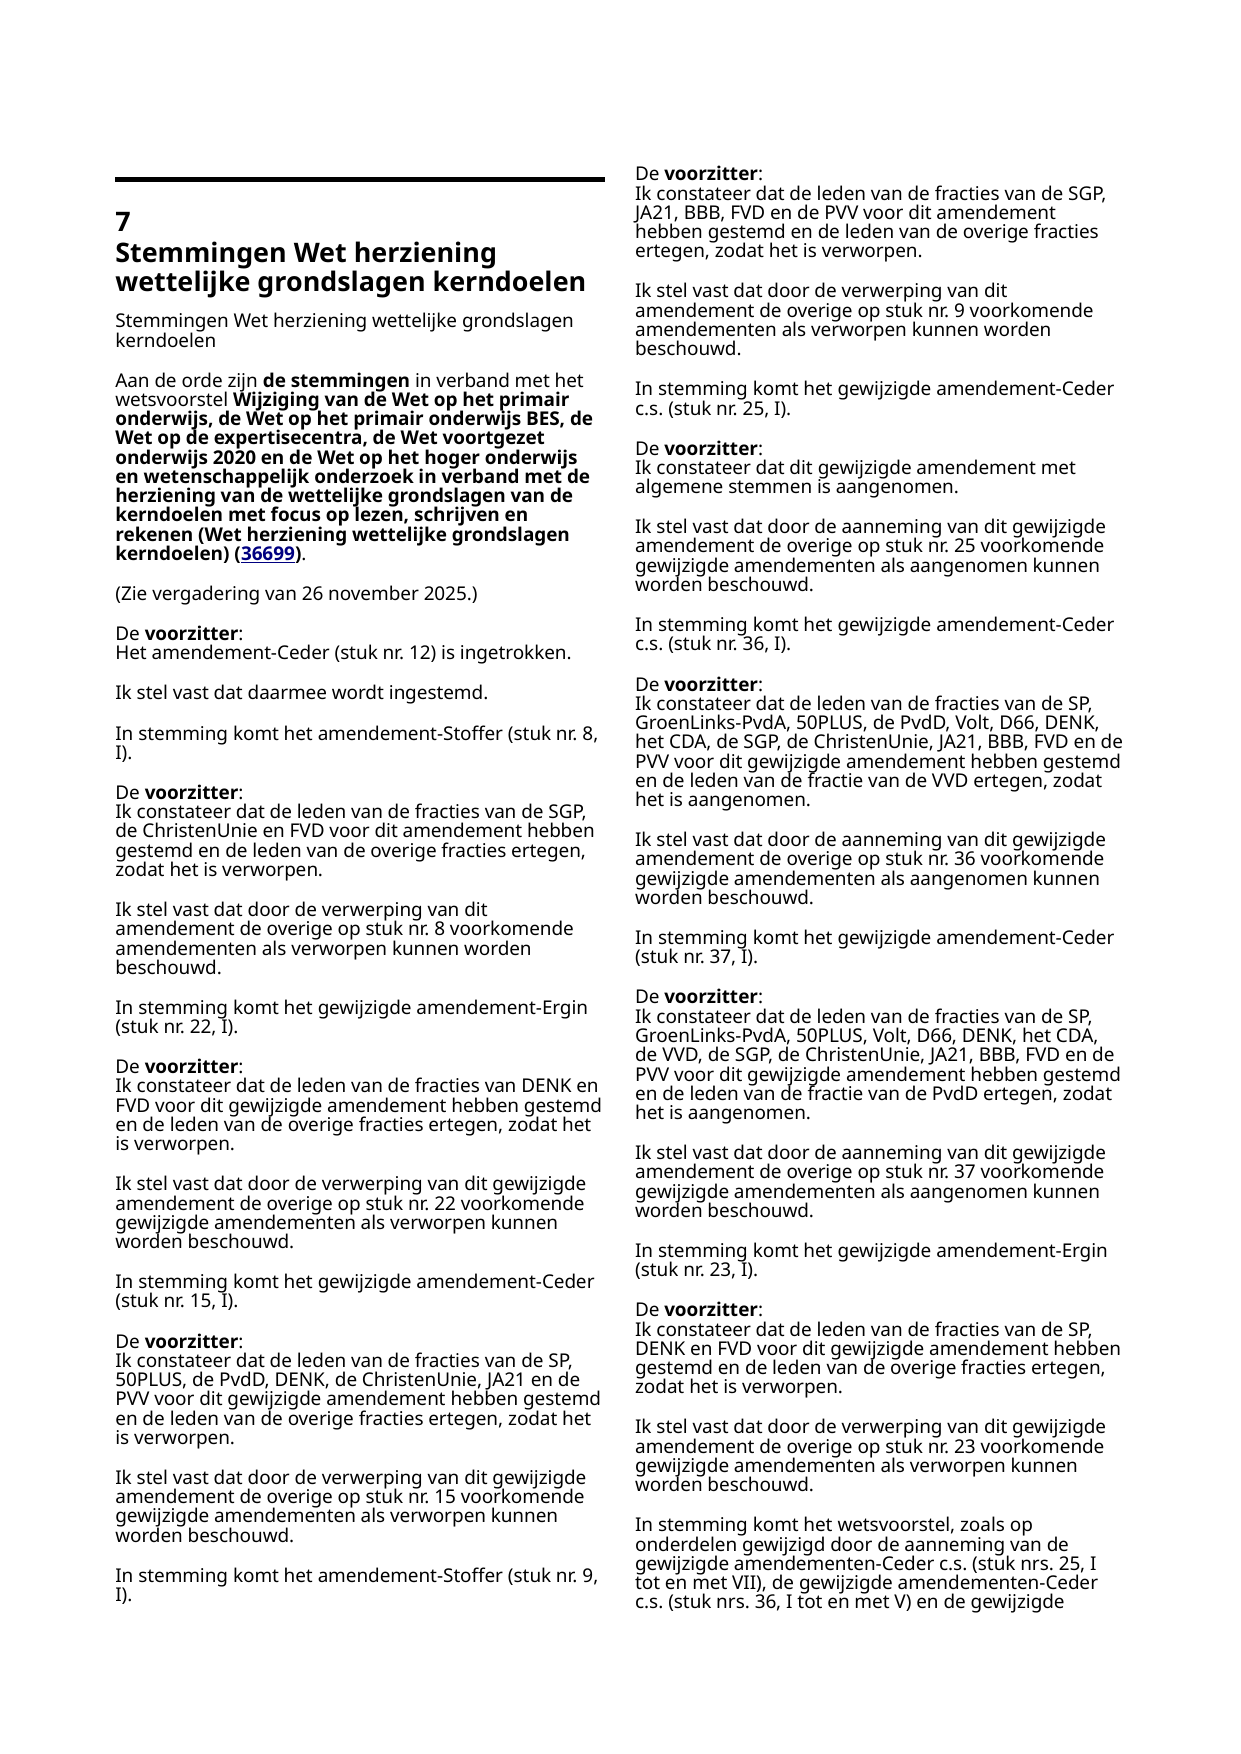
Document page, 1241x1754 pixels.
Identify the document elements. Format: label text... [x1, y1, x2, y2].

text Ik stel vast dat door de aanneming van dit gewijzigde amendement de overige op stuk nr. 37 voorkomende gewijzigde amendementen als aangenomen kunnen worden beschouwd. [635, 1144, 1125, 1221]
text De voorzitter: [635, 1301, 1125, 1321]
text De voorzitter: [635, 440, 1125, 459]
text De voorzitter: [115, 784, 605, 803]
text Ik stel vast dat door de verwerping van dit gewijzigde amendement de overige op stuk nr. 23 voorkomende gewijzigde amendementen als verworpen kunnen worden beschouwd. [635, 1418, 1125, 1496]
text Ik stel vast dat door de verwerping van dit amendement de overige op stuk nr. 9 voorkomende amendementen als verworpen kunnen worden beschouwd. [635, 282, 1125, 359]
text De voorzitter: [635, 676, 1125, 695]
text Ik constateer dat de leden van de fracties van de SP, GroenLinks-PvdA, 50PLUS, de PvdD, Volt, D66, DENK, het CDA, de SGP, de ChristenUnie, JA21, BBB, FVD en de PVV voor dit gewijzigde amendement hebben gestemd en de leden van de fractie van de VVD ertegen, zodat het is aangenomen. [635, 695, 1125, 810]
text Ik stel vast dat door de verwerping van dit gewijzigde amendement de overige op stuk nr. 15 voorkomende gewijzigde amendementen als verworpen kunnen worden beschouwd. [115, 1469, 605, 1546]
text Ik stel vast dat door de aanneming van dit gewijzigde amendement de overige op stuk nr. 25 voorkomende gewijzigde amendementen als aangenomen kunnen worden beschouwd. [635, 518, 1125, 595]
text 7 [115, 203, 605, 239]
text Ik stel vast dat daarmee wordt ingestemd. [115, 684, 605, 704]
text De voorzitter: [635, 165, 1125, 184]
text De voorzitter: [115, 1058, 605, 1077]
text Aan de orde zijn de stemmingen in verband met het wetsvoorstel Wijziging van de Wet op het primair onderwijs, de Wet op het primair onderwijs BES, de Wet op de expertisecentra, de Wet voortgezet onderwijs 2020 en de Wet op het hoger onderwijs en wetenschappelijk onderzoek in verband met de herziening van de wettelijke grondslagen van de kerndoelen met focus op lezen, schrijven en rekenen (Wet herziening wettelijke grondslagen kerndoelen) (36699). [115, 372, 605, 564]
text Stemmingen Wet herziening wettelijke grondslagen kerndoelen [115, 312, 605, 351]
text Ik constateer dat de leden van de fracties van de SGP, JA21, BBB, FVD en de PVV voor dit amendement hebben gestemd en de leden van de overige fracties ertegen, zodat het is verworpen. [635, 184, 1125, 262]
text (Zie vergadering van 26 november 2025.) [115, 585, 605, 604]
text Ik constateer dat de leden van de fracties van de SP, DENK en FVD voor dit gewijzigde amendement hebben gestemd en de leden van de overige fracties ertegen, zodat het is verworpen. [635, 1321, 1125, 1398]
text De voorzitter: [115, 625, 605, 644]
text Het amendement-Ceder (stuk nr. 12) is ingetrokken. [115, 644, 605, 664]
text Ik stel vast dat door de aanneming van dit gewijzigde amendement de overige op stuk nr. 36 voorkomende gewijzigde amendementen als aangenomen kunnen worden beschouwd. [635, 831, 1125, 908]
text In stemming komt het gewijzigde amendement-Ceder (stuk nr. 15, I). [115, 1273, 605, 1312]
text In stemming komt het gewijzigde amendement-Ceder (stuk nr. 37, I). [635, 929, 1125, 968]
text De voorzitter: [115, 1333, 605, 1352]
text Ik stel vast dat door de verwerping van dit gewijzigde amendement de overige op stuk nr. 22 voorkomende gewijzigde amendementen als verworpen kunnen worden beschouwd. [115, 1175, 605, 1252]
text Ik stel vast dat door de verwerping van dit amendement de overige op stuk nr. 8 voorkomende amendementen als verworpen kunnen worden beschouwd. [115, 901, 605, 978]
text In stemming komt het wetsvoorstel, zoals op onderdelen gewijzigd door de aanneming van de gewijzigde amendementen-Ceder c.s. (stuk nrs. 25, I tot en met VII), de gewijzigde amendementen-Ceder c.s. (stuk nrs. 36, I tot en met V) en de gewijzigde [635, 1516, 1125, 1613]
text In stemming komt het amendement-Stoffer (stuk nr. 9, I). [115, 1567, 605, 1605]
text In stemming komt het gewijzigde amendement-Ergin (stuk nr. 23, I). [635, 1242, 1125, 1281]
text Ik constateer dat dit gewijzigde amendement met algemene stemmen is aangenomen. [635, 459, 1125, 497]
text De voorzitter: [635, 988, 1125, 1008]
text In stemming komt het gewijzigde amendement-Ergin (stuk nr. 22, I). [115, 999, 605, 1037]
text Stemmingen Wet herziening wettelijke grondslagen kerndoelen [115, 239, 605, 312]
text Ik constateer dat de leden van de fracties van de SGP, de ChristenUnie en FVD voor dit amendement hebben gestemd en de leden van de overige fracties ertegen, zodat het is verworpen. [115, 803, 605, 880]
text In stemming komt het amendement-Stoffer (stuk nr. 8, I). [115, 724, 605, 763]
text In stemming komt het gewijzigde amendement-Ceder c.s. (stuk nr. 36, I). [635, 616, 1125, 655]
text Ik constateer dat de leden van de fracties van de SP, 50PLUS, de PvdD, DENK, de ChristenUnie, JA21 en de PVV voor dit gewijzigde amendement hebben gestemd en de leden van de overige fracties ertegen, zodat het is verworpen. [115, 1352, 605, 1448]
text Ik constateer dat de leden van de fracties van de SP, GroenLinks-PvdA, 50PLUS, Volt, D66, DENK, het CDA, de VVD, de SGP, de ChristenUnie, JA21, BBB, FVD en de PVV voor dit gewijzigde amendement hebben gestemd en de leden van de fractie van de PvdD ertegen, zodat het is aangenomen. [635, 1008, 1125, 1123]
text In stemming komt het gewijzigde amendement-Ceder c.s. (stuk nr. 25, I). [635, 380, 1125, 419]
text Ik constateer dat de leden van de fracties van DENK en FVD voor dit gewijzigde amendement hebben gestemd en de leden van de overige fracties ertegen, zodat het is verworpen. [115, 1077, 605, 1154]
